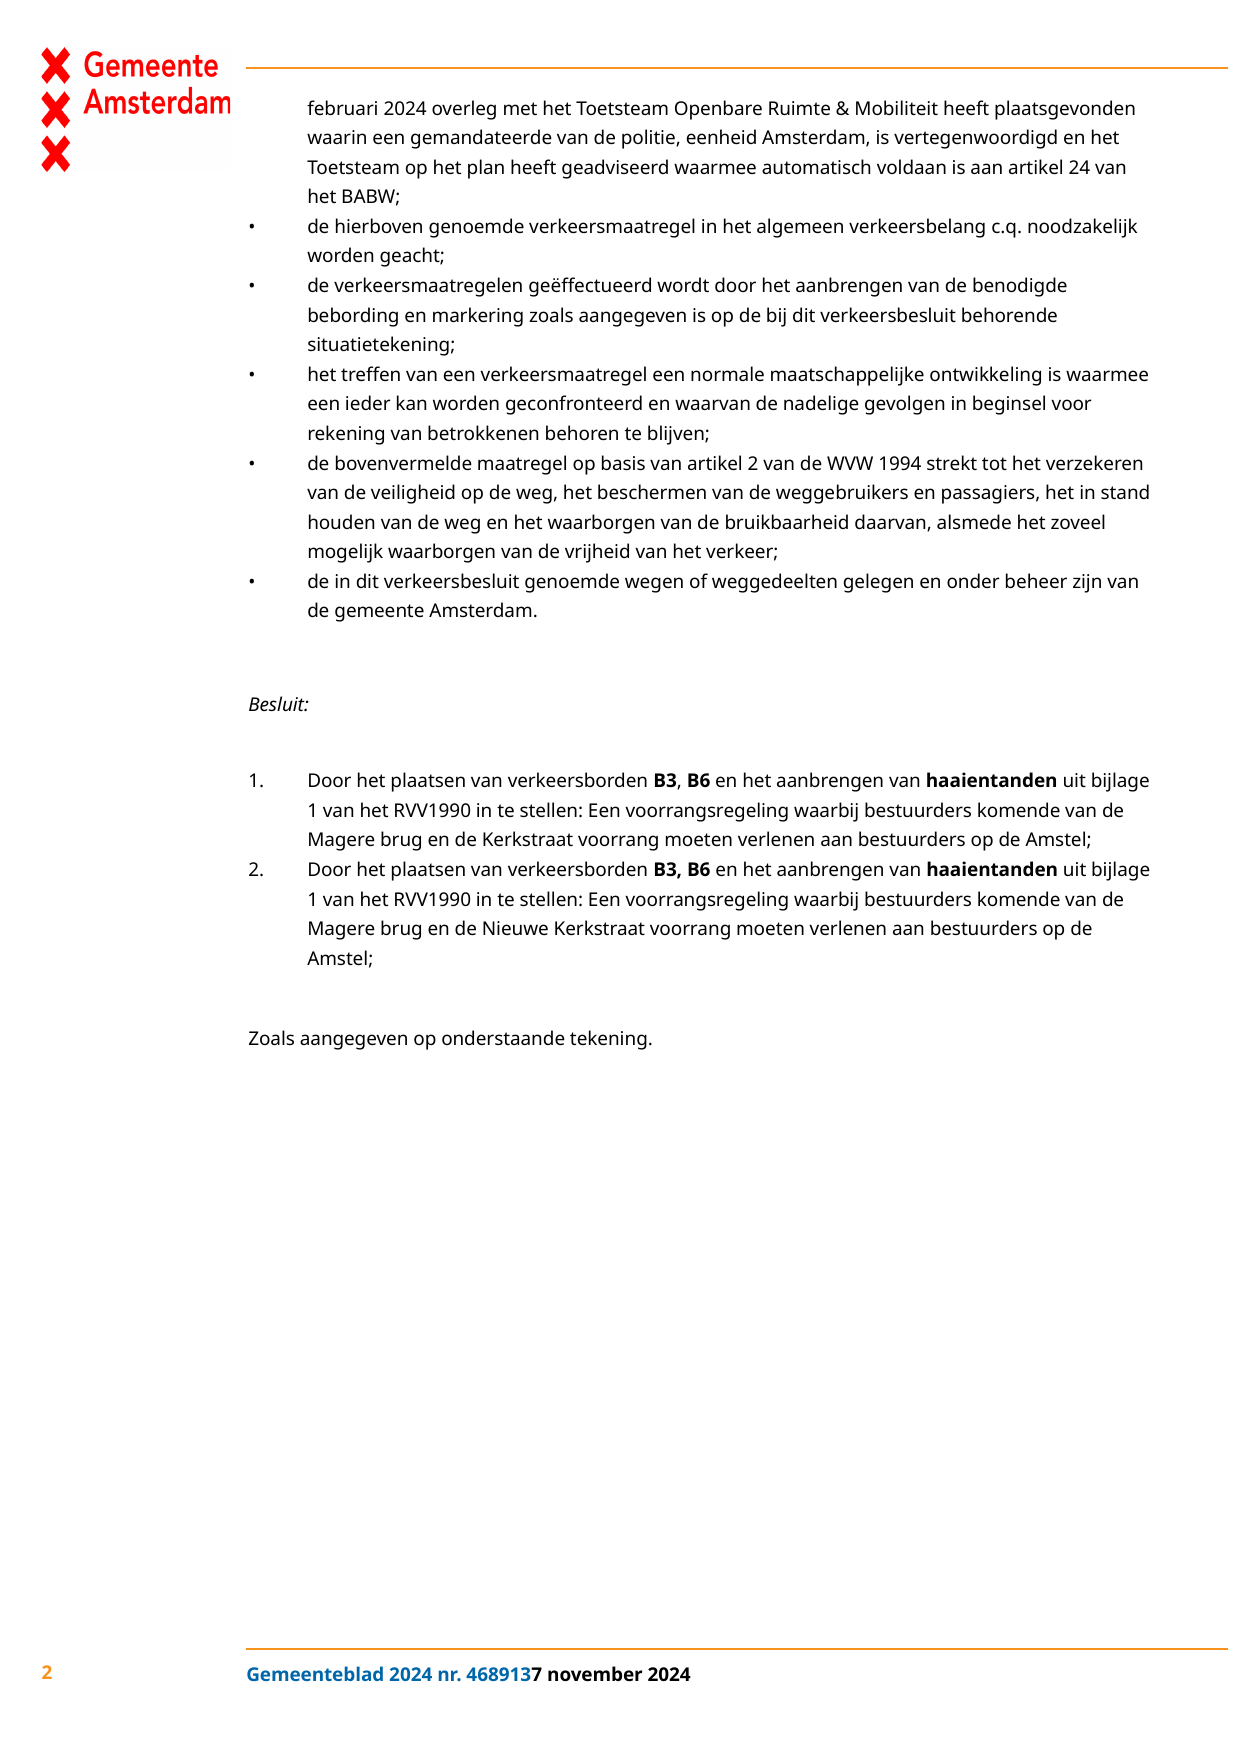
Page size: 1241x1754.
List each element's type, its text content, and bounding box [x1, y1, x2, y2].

picture [41, 47, 231, 172]
list de hierboven genoemde verkeersmaatregel in het algemeen verkeersbelang c.q. noodzakelijk worden geacht; [248, 213, 1152, 268]
text Zoals aangegeven op onderstaande tekening. [248, 1025, 1152, 1051]
list de bovenvermelde maatregel op basis van artikel 2 van de WVW 1994 strekt tot het verzekeren van de veiligheid op de weg, het beschermen van de weggebruikers en passagiers, het in stand houden van de weg en het waarborgen van de bruikbaarheid daarvan, alsmede het zoveel mogelijk waarborgen van de vrijheid van het verkeer; [248, 450, 1152, 564]
list Door het plaatsen van verkeersborden B3, B6 en het aanbrengen van haaientanden uit bijlage 1 van het RVV1990 in te stellen: Een voorrangsregeling waarbij bestuurders komende van de Magere brug en de Kerkstraat voorrang moeten verlenen aan bestuurders op de Amstel; [248, 767, 1152, 852]
text Besluit: [248, 691, 1152, 717]
list Door het plaatsen van verkeersborden B3, B6 en het aanbrengen van haaientanden uit bijlage 1 van het RVV1990 in te stellen: Een voorrangsregeling waarbij bestuurders komende van de Magere brug en de Nieuwe Kerkstraat voorrang moeten verlenen aan bestuurders op de Amstel; [248, 856, 1152, 971]
list het treffen van een verkeersmaatregel een normale maatschappelijke ontwikkeling is waarmee een ieder kan worden geconfronteerd en waarvan de nadelige gevolgen in beginsel voor rekening van betrokkenen behoren te blijven; [248, 361, 1152, 446]
list de in dit verkeersbesluit genoemde wegen of weggedeelten gelegen en onder beheer zijn van de gemeente Amsterdam. [248, 568, 1152, 623]
list februari 2024 overleg met het Toetsteam Openbare Ruimte & Mobiliteit heeft plaatsgevonden waarin een gemandateerde van de politie, eenheid Amsterdam, is vertegenwoordigd en het Toetsteam op het plan heeft geadviseerd waarmee automatisch voldaan is aan artikel 24 van het BABW; [248, 95, 1152, 209]
list de verkeersmaatregelen geëffectueerd wordt door het aanbrengen van de benodigde bebording en markering zoals aangegeven is op de bij dit verkeersbesluit behorende situatietekening; [248, 272, 1152, 357]
